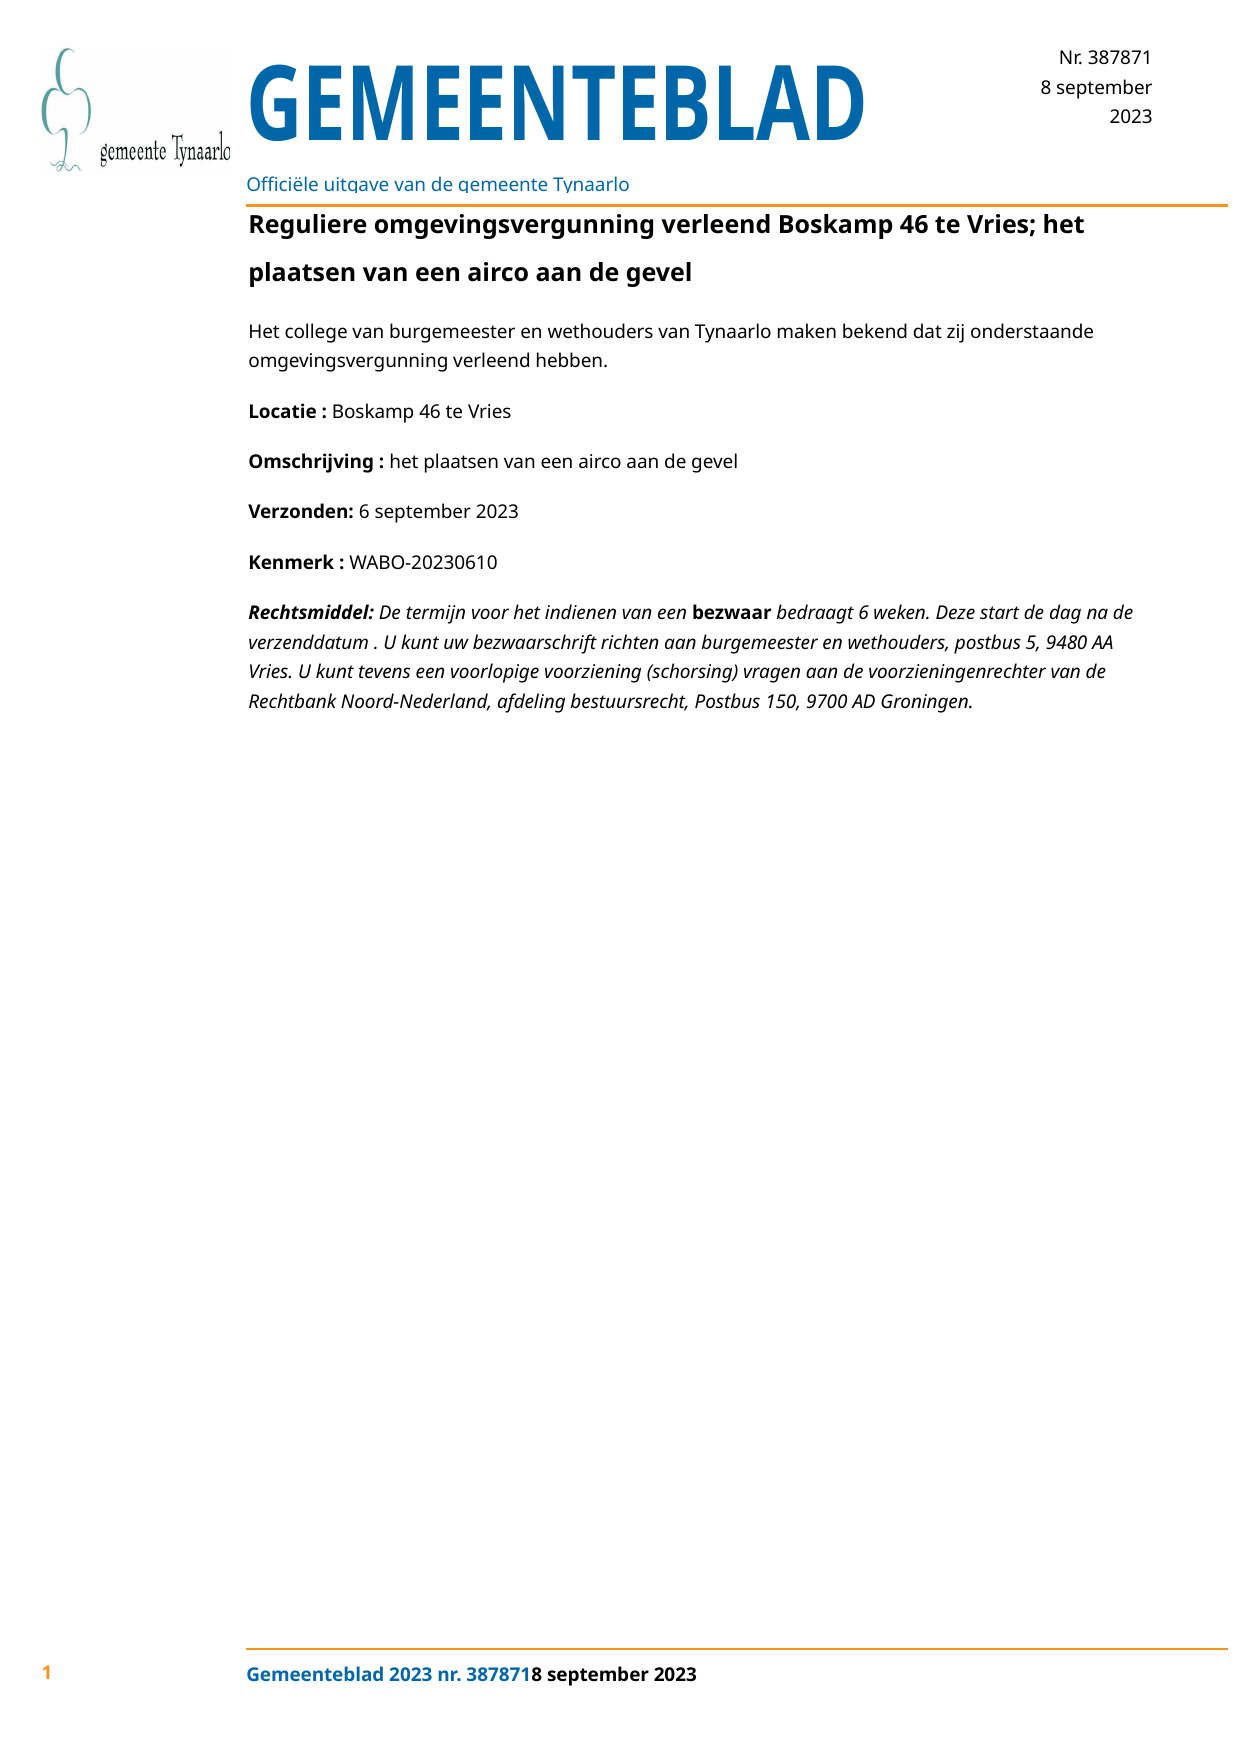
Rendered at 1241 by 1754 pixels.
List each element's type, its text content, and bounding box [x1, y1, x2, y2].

text Rechtsmiddel: De termijn voor het indienen van een bezwaar bedraagt 6 weken. Deze start de dag na de verzenddatum . U kunt uw bezwaarschrift richten aan burgemeester en wethouders, postbus 5, 9480 AA Vries. U kunt tevens een voorlopige voorziening (schorsing) vragen aan de voorzieningenrechter van de Rechtbank Noord-Nederland, afdeling bestuursrecht, Postbus 150, 9700 AD Groningen. [248, 599, 1152, 714]
picture [41, 47, 231, 172]
text Kenmerk : WABO-20230610 [248, 549, 1152, 575]
text Omschrijving : het plaatsen van een airco aan de gevel [248, 448, 1152, 474]
text Verzonden: 6 september 2023 [248, 499, 1152, 524]
text Locatie : Boskamp 46 te Vries [248, 398, 1152, 424]
text Reguliere omgevingsvergunning verleend Boskamp 46 te Vries; het plaatsen van een airco aan de gevel [248, 207, 1152, 288]
text Het college van burgemeester en wethouders van Tynaarlo maken bekend dat zij onderstaande omgevingsvergunning verleend hebben. [248, 318, 1152, 373]
